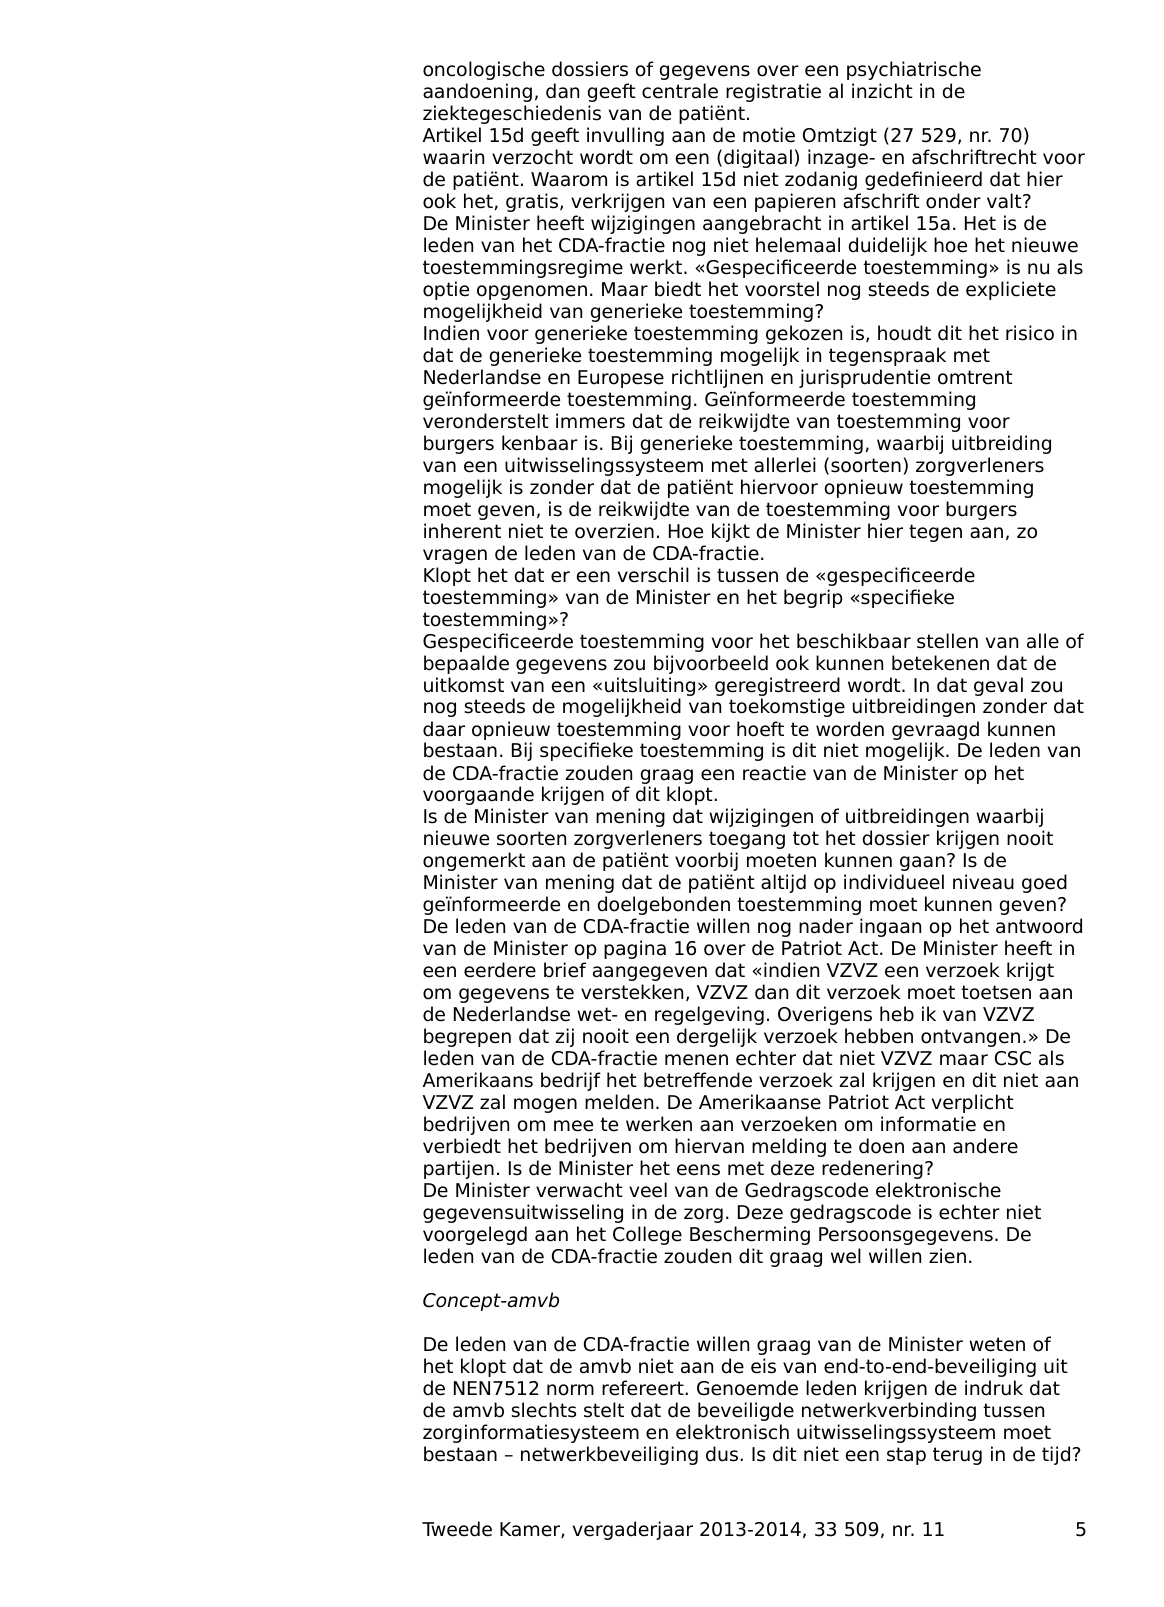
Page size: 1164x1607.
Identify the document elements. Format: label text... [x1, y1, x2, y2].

text Indien voor generieke toestemming gekozen is, houdt dit het risico in dat de generieke toestemming mogelijk in tegenspraak met Nederlandse en Europese richtlijnen en jurisprudentie omtrent geïnformeerde toestemming. Geïnformeerde toestemming veronderstelt immers dat de reikwijdte van toestemming voor burgers kenbaar is. Bij generieke toestemming, waarbij uitbreiding van een uitwisselingssysteem met allerlei (soorten) zorgverleners mogelijk is zonder dat de patiënt hiervoor opnieuw toestemming moet geven, is de reikwijdte van de toestemming voor burgers inherent niet te overzien. Hoe kijkt de Minister hier tegen aan, zo vragen de leden van de CDA-fractie. [422, 323, 1087, 564]
subtitle Concept-amvb [422, 1290, 1087, 1312]
text Is de Minister van mening dat wijzigingen of uitbreidingen waarbij nieuwe soorten zorgverleners toegang tot het dossier krijgen nooit ongemerkt aan de patiënt voorbij moeten kunnen gaan? Is de Minister van mening dat de patiënt altijd op individueel niveau goed geïnformeerde en doelgebonden toestemming moet kunnen geven? [422, 806, 1087, 916]
text oncologische dossiers of gegevens over een psychiatrische aandoening, dan geeft centrale registratie al inzicht in de ziektegeschiedenis van de patiënt. [422, 59, 1087, 125]
text Artikel 15d geeft invulling aan de motie Omtzigt (27 529, nr. 70) waarin verzocht wordt om een (digitaal) inzage- en afschriftrecht voor de patiënt. Waarom is artikel 15d niet zodanig gedefinieerd dat hier ook het, gratis, verkrijgen van een papieren afschrift onder valt? [422, 125, 1087, 213]
text De Minister heeft wijzigingen aangebracht in artikel 15a. Het is de leden van het CDA-fractie nog niet helemaal duidelijk hoe het nieuwe toestemmingsregime werkt. «Gespecificeerde toestemming» is nu als optie opgenomen. Maar biedt het voorstel nog steeds de expliciete mogelijkheid van generieke toestemming? [422, 213, 1087, 323]
text De leden van de CDA-fractie willen graag van de Minister weten of het klopt dat de amvb niet aan de eis van end-to-end-beveiliging uit de NEN7512 norm refereert. Genoemde leden krijgen de indruk dat de amvb slechts stelt dat de beveiligde netwerkverbinding tussen zorginformatiesysteem en elektronisch uitwisselingssysteem moet bestaan – netwerkbeveiliging dus. Is dit niet een stap terug in de tijd? [422, 1334, 1087, 1466]
text Gespecificeerde toestemming voor het beschikbaar stellen van alle of bepaalde gegevens zou bijvoorbeeld ook kunnen betekenen dat de uitkomst van een «uitsluiting» geregistreerd wordt. In dat geval zou nog steeds de mogelijkheid van toekomstige uitbreidingen zonder dat daar opnieuw toestemming voor hoeft te worden gevraagd kunnen bestaan. Bij specifieke toestemming is dit niet mogelijk. De leden van de CDA-fractie zouden graag een reactie van de Minister op het voorgaande krijgen of dit klopt. [422, 631, 1087, 806]
text Klopt het dat er een verschil is tussen de «gespecificeerde toestemming» van de Minister en het begrip «specifieke toestemming»? [422, 564, 1087, 631]
text De Minister verwacht veel van de Gedragscode elektronische gegevensuitwisseling in de zorg. Deze gedragscode is echter niet voorgelegd aan het College Bescherming Persoonsgegevens. De leden van de CDA-fractie zouden dit graag wel willen zien. [422, 1180, 1087, 1268]
text De leden van de CDA-fractie willen nog nader ingaan op het antwoord van de Minister op pagina 16 over de Patriot Act. De Minister heeft in een eerdere brief aangegeven dat «indien VZVZ een verzoek krijgt om gegevens te verstekken, VZVZ dan dit verzoek moet toetsen aan de Nederlandse wet- en regelgeving. Overigens heb ik van VZVZ begrepen dat zij nooit een dergelijk verzoek hebben ontvangen.» De leden van de CDA-fractie menen echter dat niet VZVZ maar CSC als Amerikaans bedrijf het betreffende verzoek zal krijgen en dit niet aan VZVZ zal mogen melden. De Amerikaanse Patriot Act verplicht bedrijven om mee te werken aan verzoeken om informatie en verbiedt het bedrijven om hiervan melding te doen aan andere partijen. Is de Minister het eens met deze redenering? [422, 916, 1087, 1180]
